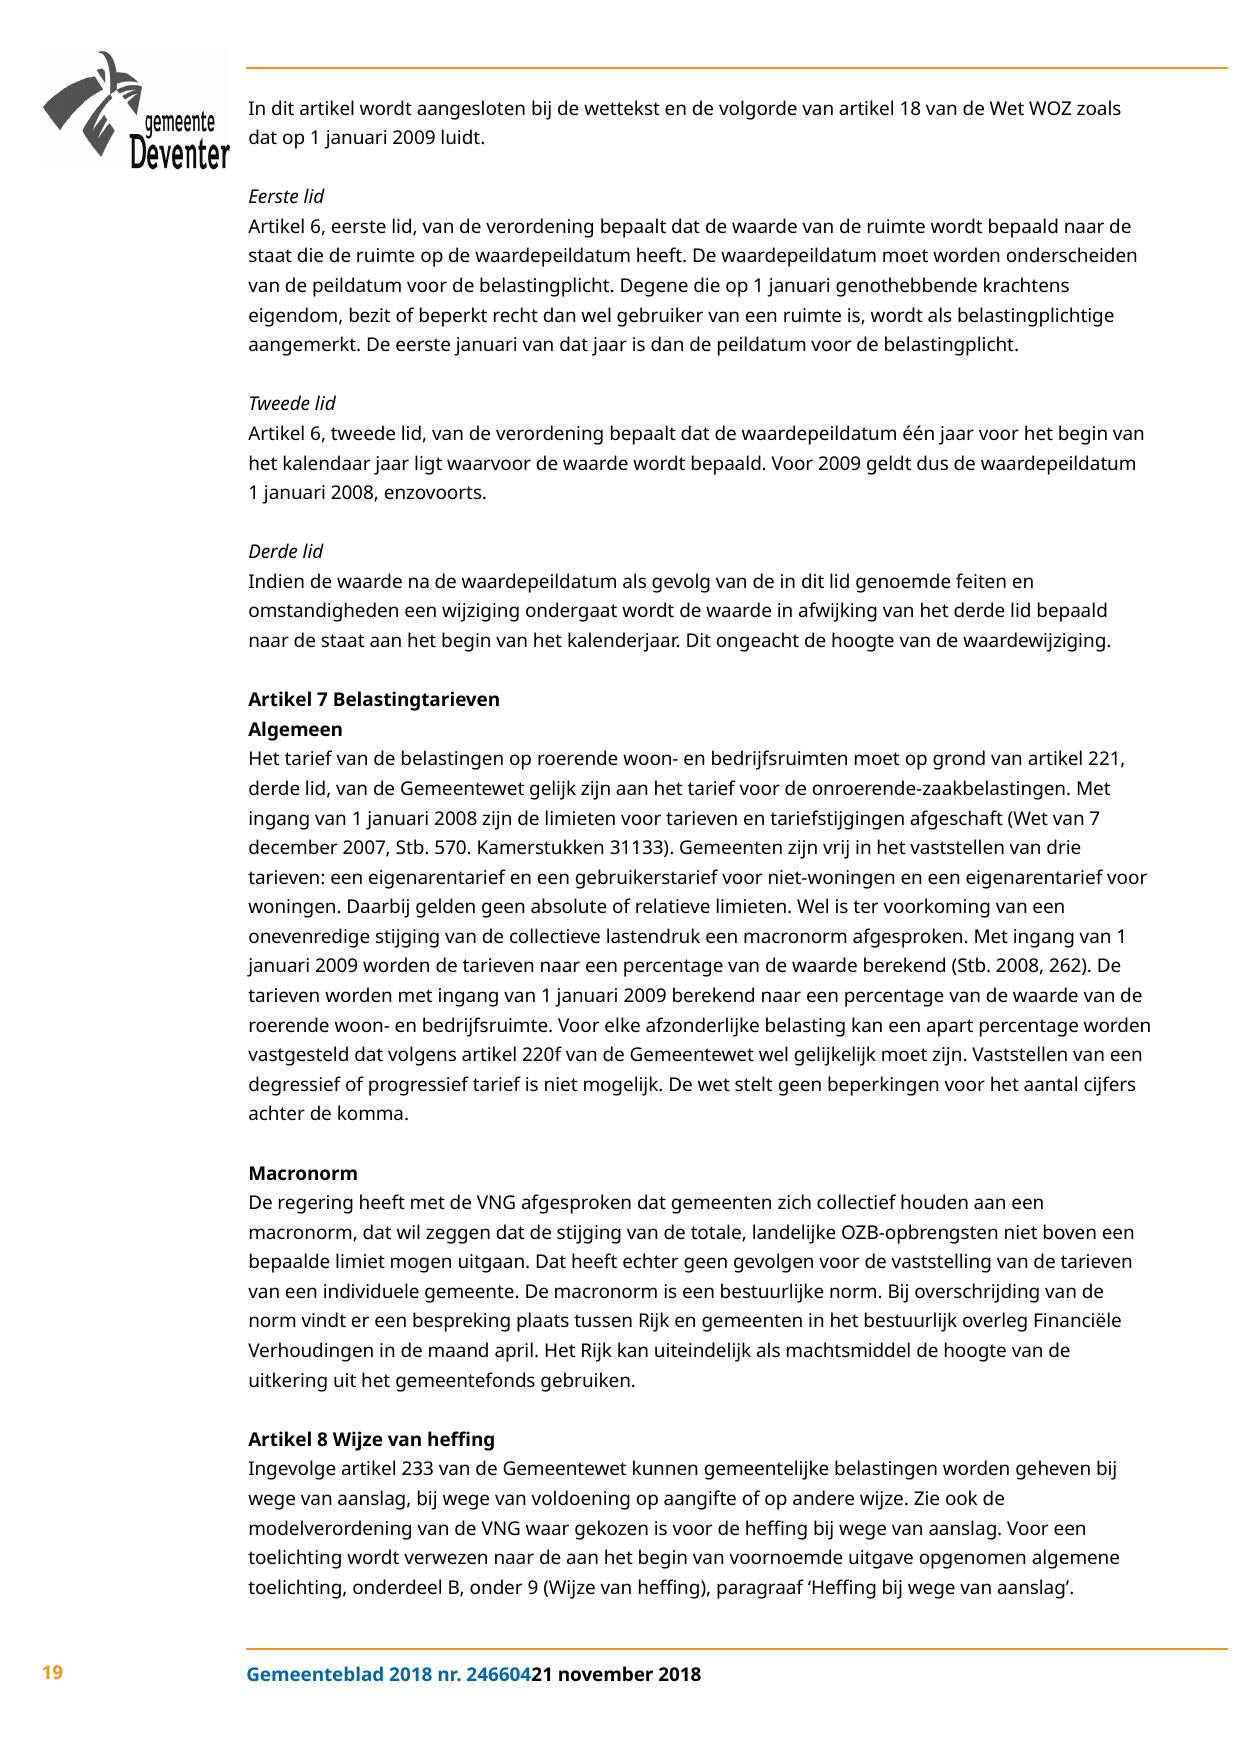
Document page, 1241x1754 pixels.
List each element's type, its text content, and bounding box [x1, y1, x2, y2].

text Artikel 7 Belastingtarieven [248, 686, 1152, 712]
text Artikel 6, tweede lid, van de verordening bepaalt dat de waardepeildatum één jaar voor het begin van het kalendaar jaar ligt waarvoor de waarde wordt bepaald. Voor 2009 geldt dus de waardepeildatum 1 januari 2008, enzovoorts. [248, 420, 1152, 505]
picture [41, 47, 231, 172]
text Artikel 8 Wijze van heffing [248, 1426, 1152, 1452]
text Derde lid [248, 538, 1152, 564]
text In dit artikel wordt aangesloten bij de wettekst en de volgorde van artikel 18 van de Wet WOZ zoals dat op 1 januari 2009 luidt. [248, 95, 1152, 150]
text Ingevolge artikel 233 van de Gemeentewet kunnen gemeentelijke belastingen worden geheven bij wege van aanslag, bij wege van voldoening op aangifte of op andere wijze. Zie ook de modelverordening van de VNG waar gekozen is voor de heffing bij wege van aanslag. Voor een toelichting wordt verwezen naar de aan het begin van voornoemde uitgave opgenomen algemene toelichting, onderdeel B, onder 9 (Wijze van heffing), paragraaf ‘Heffing bij wege van aanslag’. [248, 1456, 1152, 1600]
text Indien de waarde na de waardepeildatum als gevolg van de in dit lid genoemde feiten en omstandigheden een wijziging ondergaat wordt de waarde in afwijking van het derde lid bepaald naar de staat aan het begin van het kalenderjaar. Dit ongeacht de hoogte van de waardewijziging. [248, 568, 1152, 653]
text Artikel 6, eerste lid, van de verordening bepaalt dat de waarde van de ruimte wordt bepaald naar de staat die de ruimte op de waardepeildatum heeft. De waardepeildatum moet worden onderscheiden van de peildatum voor de belastingplicht. Degene die op 1 januari genothebbende krachtens eigendom, bezit of beperkt recht dan wel gebruiker van een ruimte is, wordt als belastingplichtige aangemerkt. De eerste januari van dat jaar is dan de peildatum voor de belastingplicht. [248, 213, 1152, 357]
text Het tarief van de belastingen op roerende woon- en bedrijfsruimten moet op grond van artikel 221, derde lid, van de Gemeentewet gelijk zijn aan het tarief voor de onroerende-zaakbelastingen. Met ingang van 1 januari 2008 zijn de limieten voor tarieven en tariefstijgingen afgeschaft (Wet van 7 december 2007, Stb. 570. Kamerstukken 31133). Gemeenten zijn vrij in het vaststellen van drie tarieven: een eigenarentarief en een gebruikerstarief voor niet-woningen en een eigenarentarief voor woningen. Daarbij gelden geen absolute of relatieve limieten. Wel is ter voorkoming van een onevenredige stijging van de collectieve lastendruk een macronorm afgesproken. Met ingang van 1 januari 2009 worden de tarieven naar een percentage van de waarde berekend (Stb. 2008, 262). De tarieven worden met ingang van 1 januari 2009 berekend naar een percentage van de waarde van de roerende woon- en bedrijfsruimte. Voor elke afzonderlijke belasting kan een apart percentage worden vastgesteld dat volgens artikel 220f van de Gemeentewet wel gelijkelijk moet zijn. Vaststellen van een degressief of progressief tarief is niet mogelijk. De wet stelt geen beperkingen voor het aantal cijfers achter de komma. [248, 746, 1152, 1126]
text Eerste lid [248, 183, 1152, 209]
text Macronorm [248, 1160, 1152, 1186]
text Algemeen [248, 716, 1152, 742]
text De regering heeft met de VNG afgesproken dat gemeenten zich collectief houden aan een macronorm, dat wil zeggen dat de stijging van de totale, landelijke OZB-opbrengsten niet boven een bepaalde limiet mogen uitgaan. Dat heeft echter geen gevolgen voor de vaststelling van de tarieven van een individuele gemeente. De macronorm is een bestuurlijke norm. Bij overschrijding van de norm vindt er een bespreking plaats tussen Rijk en gemeenten in het bestuurlijk overleg Financiële Verhoudingen in de maand april. Het Rijk kan uiteindelijk als machtsmiddel de hoogte van de uitkering uit het gemeentefonds gebruiken. [248, 1189, 1152, 1393]
text Tweede lid [248, 391, 1152, 416]
